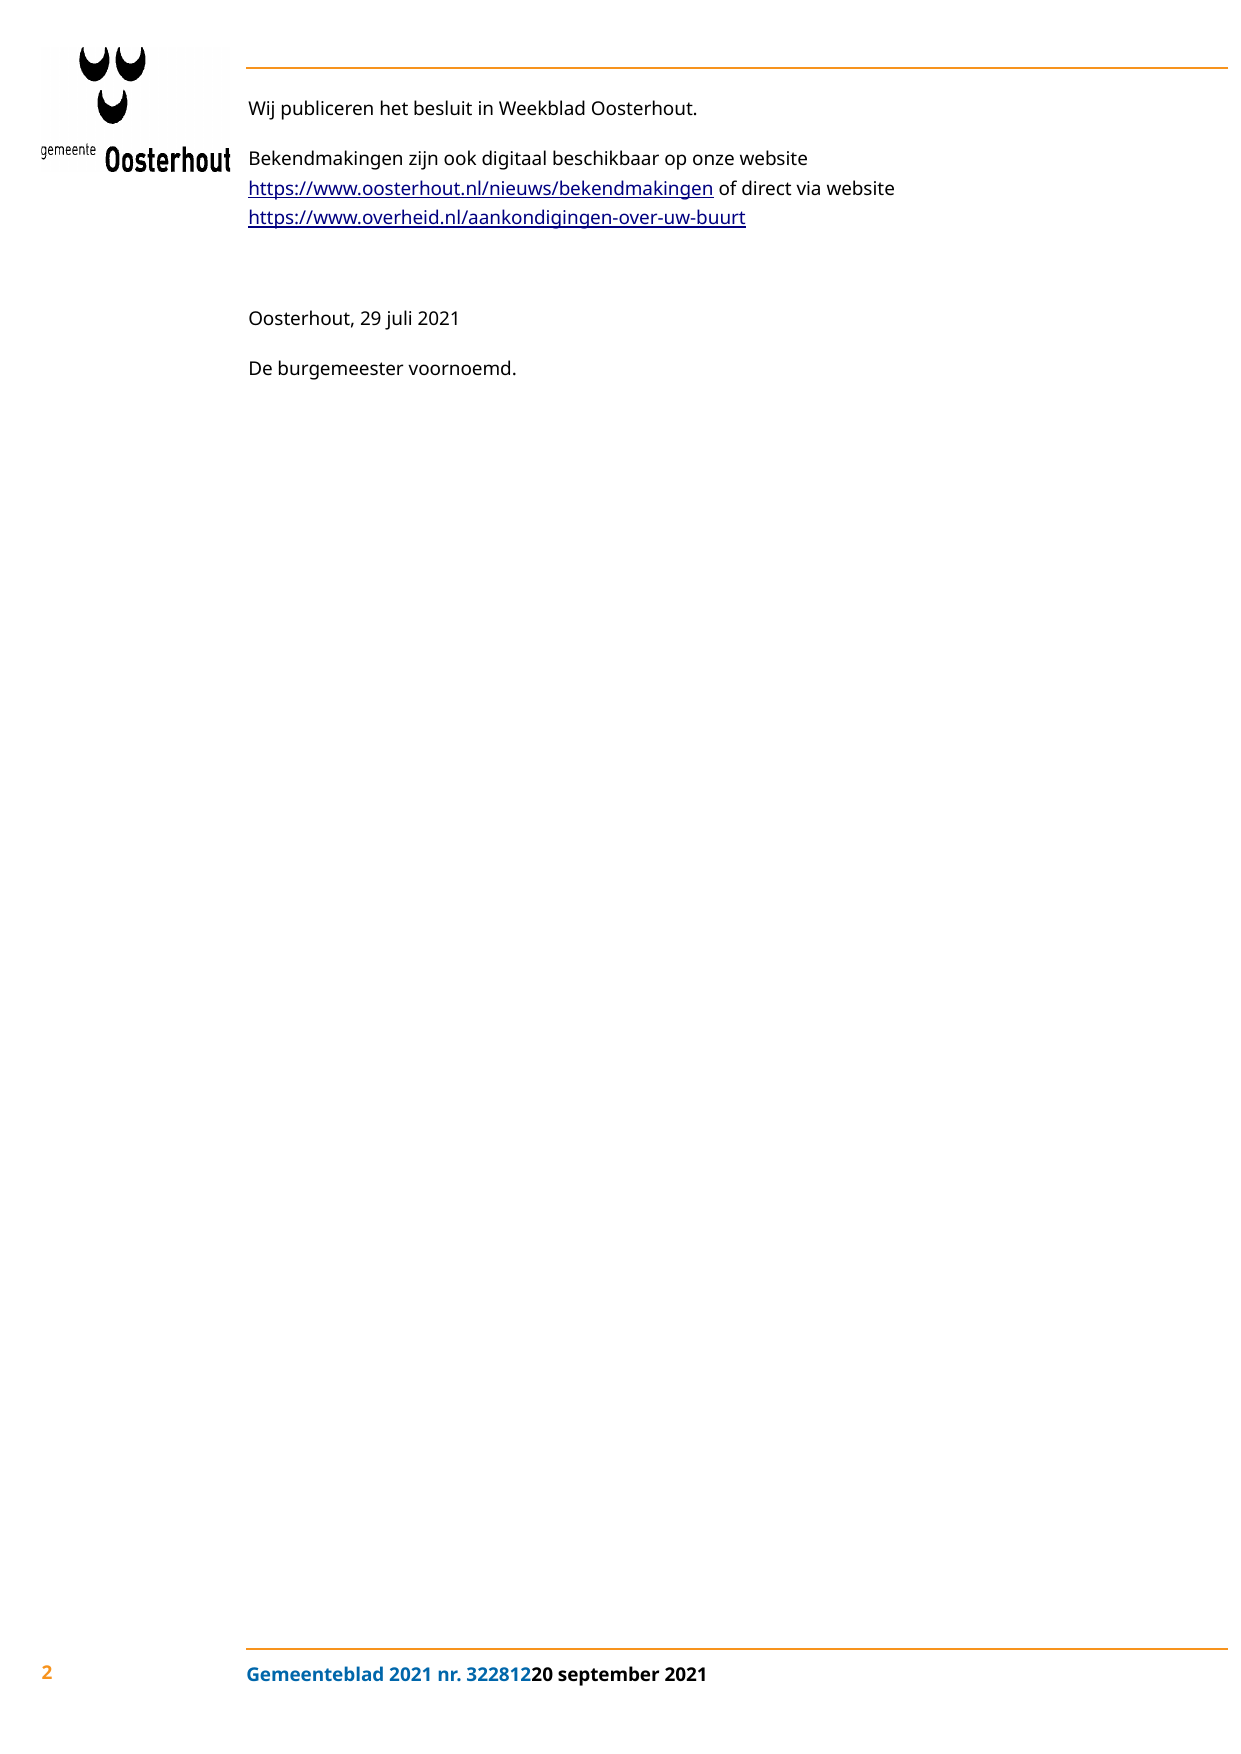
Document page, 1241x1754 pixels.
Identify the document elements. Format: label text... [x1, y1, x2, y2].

text Wij publiceren het besluit in Weekblad Oosterhout. [248, 95, 1152, 121]
text De burgemeester voornoemd. [248, 356, 1152, 381]
text Bekendmakingen zijn ook digitaal beschikbaar op onze website https://www.oosterhout.nl/nieuws/bekendmakingen of direct via website https://www.overheid.nl/aankondigingen-over-uw-buurt [248, 145, 1152, 230]
text Oosterhout, 29 juli 2021 [248, 305, 1152, 331]
picture [41, 47, 231, 172]
